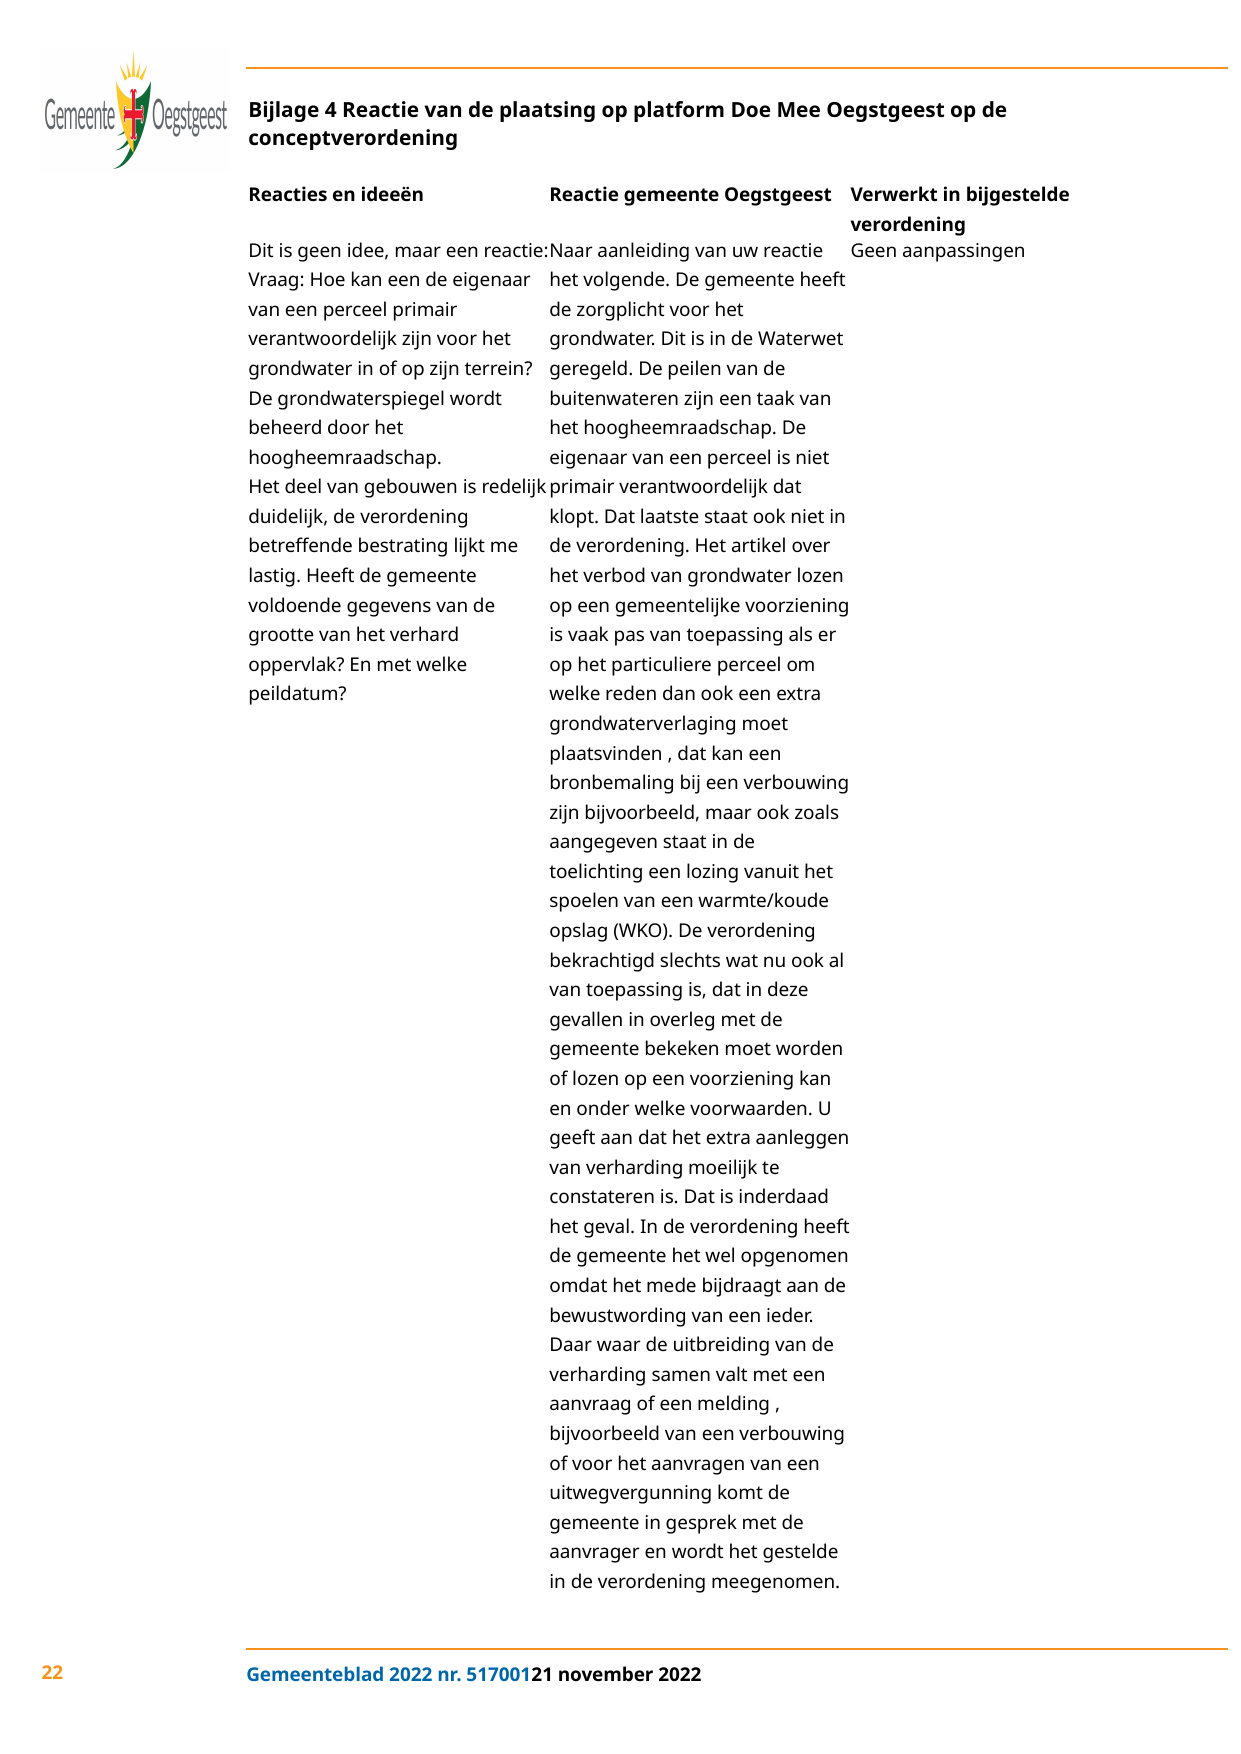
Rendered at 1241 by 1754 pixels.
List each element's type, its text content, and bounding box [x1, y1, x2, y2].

text Bijlage 4 Reactie van de plaatsing op platform Doe Mee Oegstgeest op de conceptverordening [248, 95, 1152, 152]
table_cell Dit is geen idee, maar een reactie: Vraag: Hoe kan een de eigenaar van een perceel primair verantwoordelijk zijn voor het grondwater in of op zijn terrein? De grondwaterspiegel wordt beheerd door het hoogheemraadschap. Het deel van gebouwen is redelijk duidelijk, de verordening betreffende bestrating lijkt me lastig. Heeft de gemeente voldoende gegevens van de grootte van het verhard oppervlak? En met welke peildatum? [248, 237, 549, 1594]
picture [41, 47, 231, 172]
table_header Reacties en ideeën [248, 181, 549, 237]
table_cell Geen aanpassingen [850, 237, 1152, 1594]
table_header Reactie gemeente Oegstgeest [549, 181, 850, 237]
table_cell Naar aanleiding van uw reactie het volgende. De gemeente heeft de zorgplicht voor het grondwater. Dit is in de Waterwet geregeld. De peilen van de buitenwateren zijn een taak van het hoogheemraadschap. De eigenaar van een perceel is niet primair verantwoordelijk dat klopt. Dat laatste staat ook niet in de verordening. Het artikel over het verbod van grondwater lozen op een gemeentelijke voorziening is vaak pas van toepassing als er op het particuliere perceel om welke reden dan ook een extra grondwaterverlaging moet plaatsvinden , dat kan een bronbemaling bij een verbouwing zijn bijvoorbeeld, maar ook zoals aangegeven staat in de toelichting een lozing vanuit het spoelen van een warmte/koude opslag (WKO). De verordening bekrachtigd slechts wat nu ook al van toepassing is, dat in deze gevallen in overleg met de gemeente bekeken moet worden of lozen op een voorziening kan en onder welke voorwaarden. U geeft aan dat het extra aanleggen van verharding moeilijk te constateren is. Dat is inderdaad het geval. In de verordening heeft de gemeente het wel opgenomen omdat het mede bijdraagt aan de bewustwording van een ieder. Daar waar de uitbreiding van de verharding samen valt met een aanvraag of een melding , bijvoorbeeld van een verbouwing of voor het aanvragen van een uitwegvergunning komt de gemeente in gesprek met de aanvrager en wordt het gestelde in de verordening meegenomen. [549, 237, 850, 1594]
table_header Verwerkt in bijgestelde verordening [850, 181, 1152, 237]
